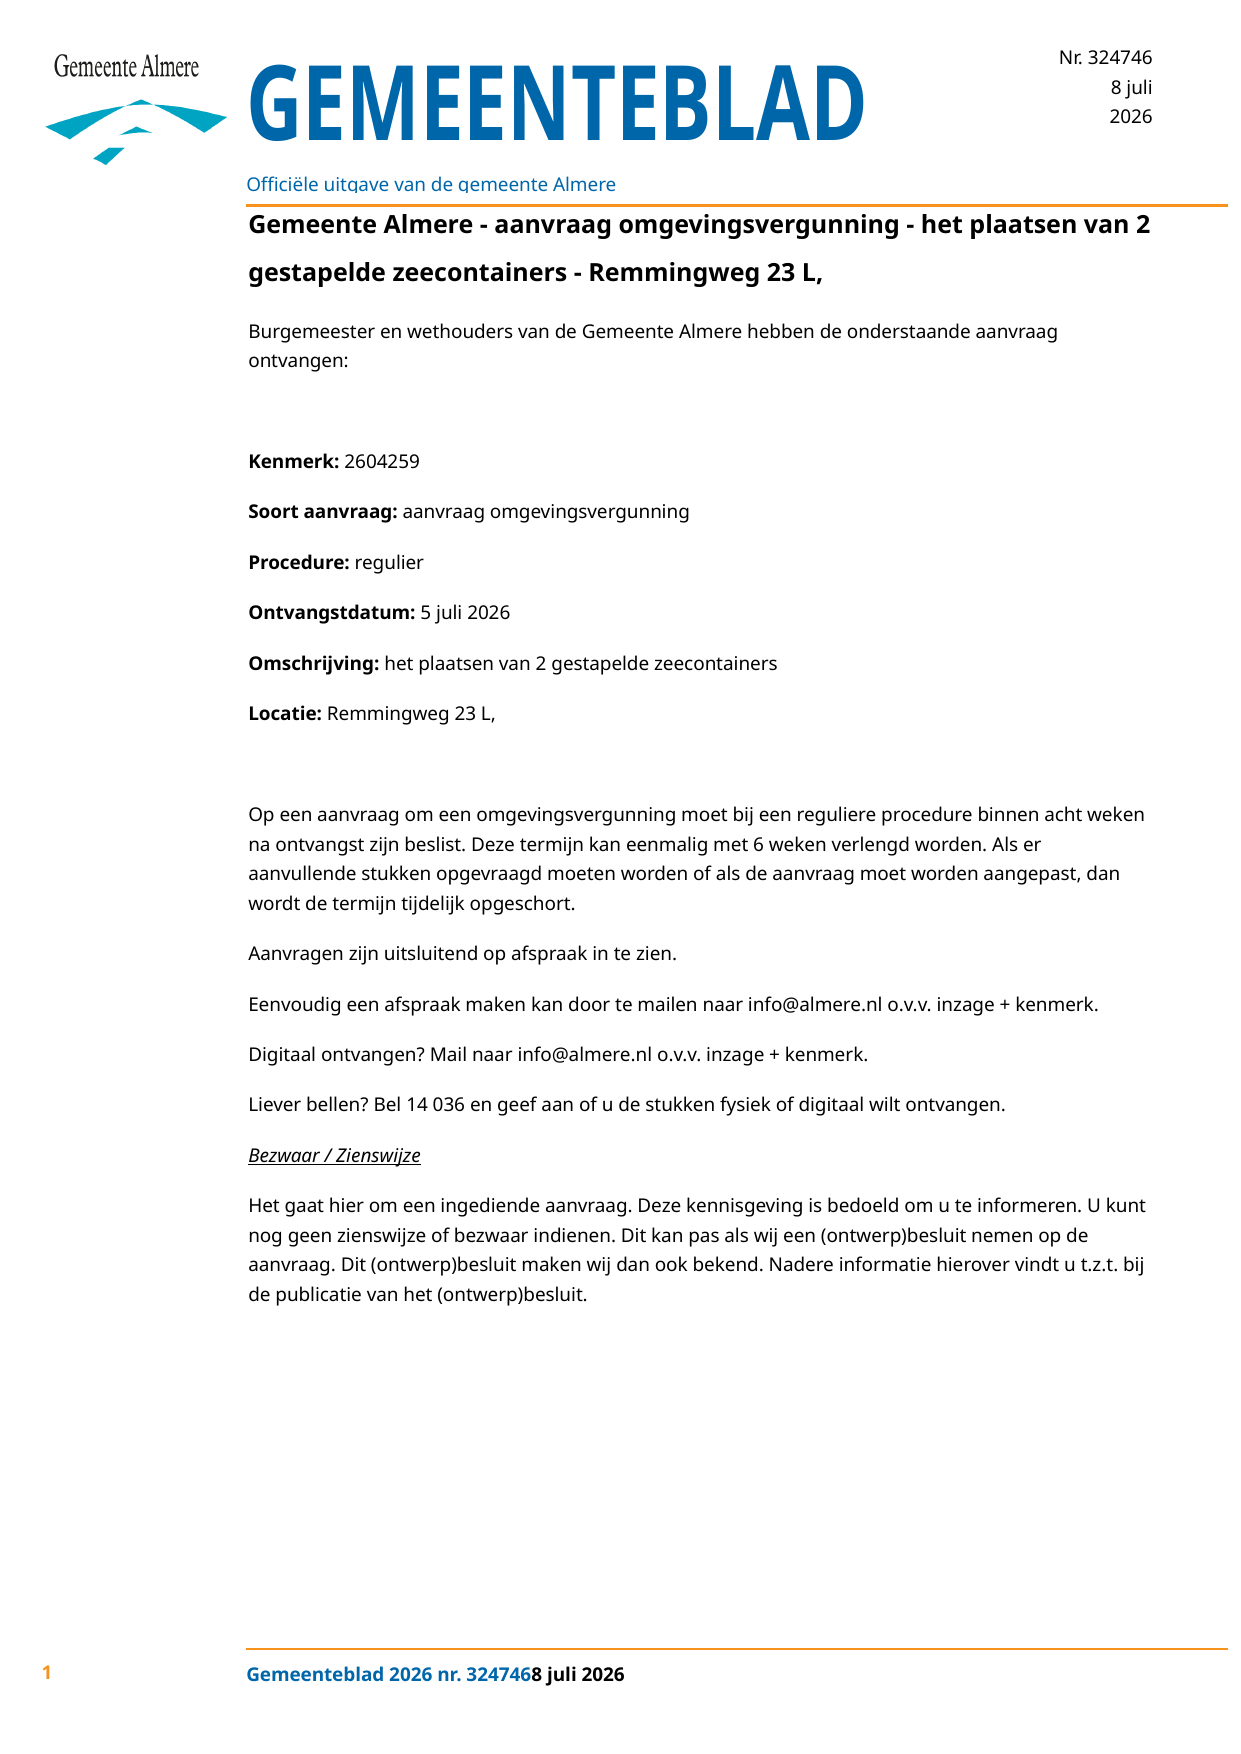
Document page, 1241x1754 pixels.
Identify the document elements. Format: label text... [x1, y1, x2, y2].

text Gemeente Almere - aanvraag omgevingsvergunning - het plaatsen van 2 gestapelde zeecontainers - Remmingweg 23 L, [248, 207, 1152, 288]
text Op een aanvraag om een omgevingsvergunning moet bij een reguliere procedure binnen acht weken na ontvangst zijn beslist. Deze termijn kan eenmalig met 6 weken verlengd worden. Als er aanvullende stukken opgevraagd moeten worden of als de aanvraag moet worden aangepast, dan wordt de termijn tijdelijk opgeschort. [248, 801, 1152, 916]
text Omschrijving: het plaatsen van 2 gestapelde zeecontainers [248, 650, 1152, 676]
text Kenmerk: 2604259 [248, 448, 1152, 474]
text Bezwaar / Zienswijze [248, 1142, 1152, 1168]
text Eenvoudig een afspraak maken kan door te mailen naar info@almere.nl o.v.v. inzage + kenmerk. [248, 991, 1152, 1017]
text Het gaat hier om een ingediende aanvraag. Deze kennisgeving is bedoeld om u te informeren. U kunt nog geen zienswijze of bezwaar indienen. Dit kan pas als wij een (ontwerp)besluit nemen op de aanvraag. Dit (ontwerp)besluit maken wij dan ook bekend. Nadere informatie hierover vindt u t.z.t. bij de publicatie van het (ontwerp)besluit. [248, 1192, 1152, 1307]
text Soort aanvraag: aanvraag omgevingsvergunning [248, 499, 1152, 524]
text Procedure: regulier [248, 549, 1152, 575]
text Digitaal ontvangen? Mail naar info@almere.nl o.v.v. inzage + kenmerk. [248, 1041, 1152, 1067]
text Aanvragen zijn uitsluitend op afspraak in te zien. [248, 940, 1152, 966]
text Locatie: Remmingweg 23 L, [248, 700, 1152, 726]
text Ontvangstdatum: 5 juli 2026 [248, 599, 1152, 625]
text Burgemeester en wethouders van de Gemeente Almere hebben de onderstaande aanvraag ontvangen: [248, 318, 1152, 373]
text Liever bellen? Bel 14 036 en geef aan of u de stukken fysiek of digitaal wilt ontvangen. [248, 1092, 1152, 1117]
picture [41, 47, 231, 172]
